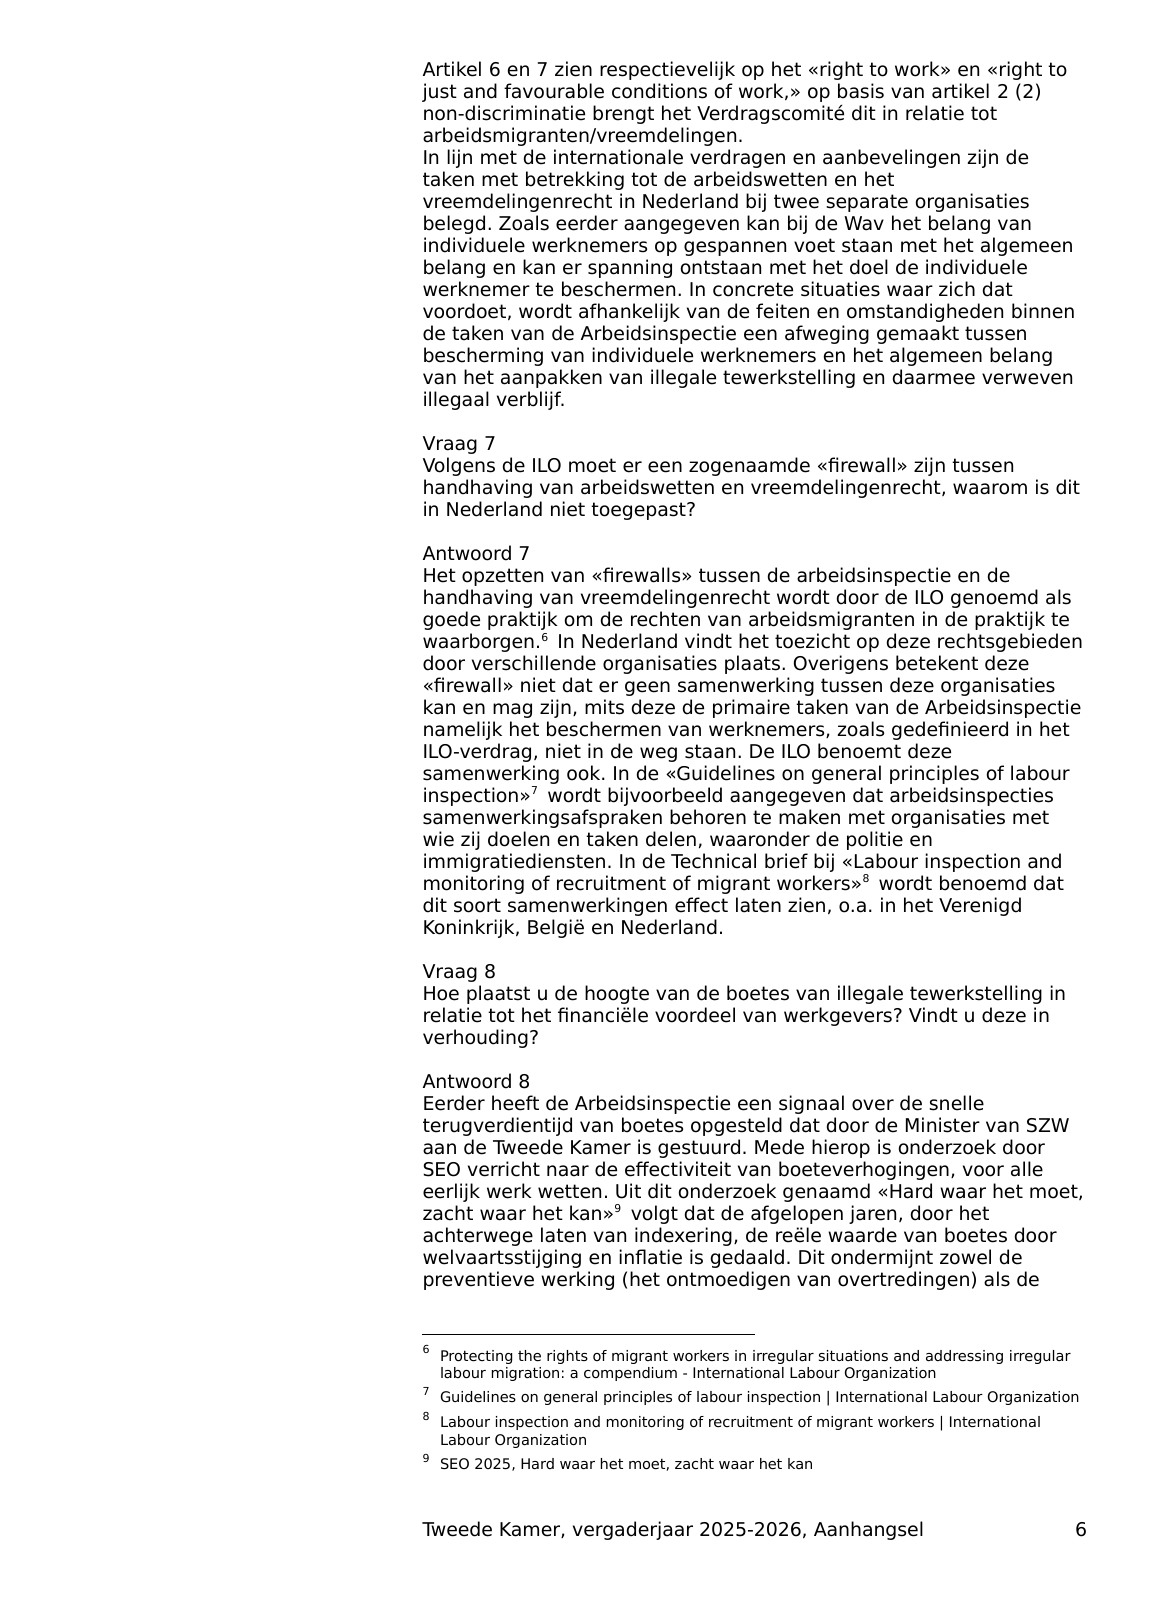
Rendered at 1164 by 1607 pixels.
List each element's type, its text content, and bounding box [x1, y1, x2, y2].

text Eerder heeft de Arbeidsinspectie een signaal over de snelle terugverdientijd van boetes opgesteld dat door de Minister van SZW aan de Tweede Kamer is gestuurd. Mede hierop is onderzoek door SEO verricht naar de effectiviteit van boeteverhogingen, voor alle eerlijk werk wetten. Uit dit onderzoek genaamd «Hard waar het moet, zacht waar het kan» volgt dat de afgelopen jaren, door het achterwege laten van indexering, de reële waarde van boetes door welvaartsstijging en inflatie is gedaald. Dit ondermijnt zowel de preventieve werking (het ontmoedigen van overtredingen) als de [422, 1093, 1087, 1291]
text Antwoord 8 [422, 1071, 1087, 1093]
text SEO 2025, Hard waar het moet, zacht waar het kan [422, 1452, 1087, 1474]
text Vraag 7 [422, 433, 1087, 455]
text Het opzetten van «firewalls» tussen de arbeidsinspectie en de handhaving van vreemdelingenrecht wordt door de ILO genoemd als goede praktijk om de rechten van arbeidsmigranten in de praktijk te waarborgen. In Nederland vindt het toezicht op deze rechtsgebieden door verschillende organisaties plaats. Overigens betekent deze «firewall» niet dat er geen samenwerking tussen deze organisaties kan en mag zijn, mits deze de primaire taken van de Arbeidsinspectie namelijk het beschermen van werknemers, zoals gedefinieerd in het ILO-verdrag, niet in de weg staan. De ILO benoemt deze samenwerking ook. In de «Guidelines on general principles of labour inspection» wordt bijvoorbeeld aangegeven dat arbeidsinspecties samenwerkingsafspraken behoren te maken met organisaties met wie zij doelen en taken delen, waaronder de politie en immigratiediensten. In de Technical brief bij «Labour inspection and monitoring of recruitment of migrant workers» wordt benoemd dat dit soort samenwerkingen effect laten zien, o.a. in het Verenigd Koninkrijk, België en Nederland. [422, 565, 1087, 939]
text Artikel 6 en 7 zien respectievelijk op het «right to work» en «right to just and favourable conditions of work,» op basis van artikel 2 (2) non-discriminatie brengt het Verdragscomité dit in relatie tot arbeidsmigranten/vreemdelingen. [422, 59, 1087, 147]
text Guidelines on general principles of labour inspection | International Labour Organization [422, 1385, 1087, 1407]
text Hoe plaatst u de hoogte van de boetes van illegale tewerkstelling in relatie tot het financiële voordeel van werkgevers? Vindt u deze in verhouding? [422, 983, 1087, 1049]
text Labour inspection and monitoring of recruitment of migrant workers | International Labour Organization [422, 1410, 1087, 1449]
text Vraag 8 [422, 961, 1087, 983]
text Protecting the rights of migrant workers in irregular situations and addressing irregular labour migration: a compendium - International Labour Organization [422, 1343, 1087, 1382]
text Volgens de ILO moet er een zogenaamde «firewall» zijn tussen handhaving van arbeidswetten en vreemdelingenrecht, waarom is dit in Nederland niet toegepast? [422, 455, 1087, 521]
text Antwoord 7 [422, 543, 1087, 565]
text In lijn met de internationale verdragen en aanbevelingen zijn de taken met betrekking tot de arbeidswetten en het vreemdelingenrecht in Nederland bij twee separate organisaties belegd. Zoals eerder aangegeven kan bij de Wav het belang van individuele werknemers op gespannen voet staan met het algemeen belang en kan er spanning ontstaan met het doel de individuele werknemer te beschermen. In concrete situaties waar zich dat voordoet, wordt afhankelijk van de feiten en omstandigheden binnen de taken van de Arbeidsinspectie een afweging gemaakt tussen bescherming van individuele werknemers en het algemeen belang van het aanpakken van illegale tewerkstelling en daarmee verweven illegaal verblijf. [422, 147, 1087, 411]
